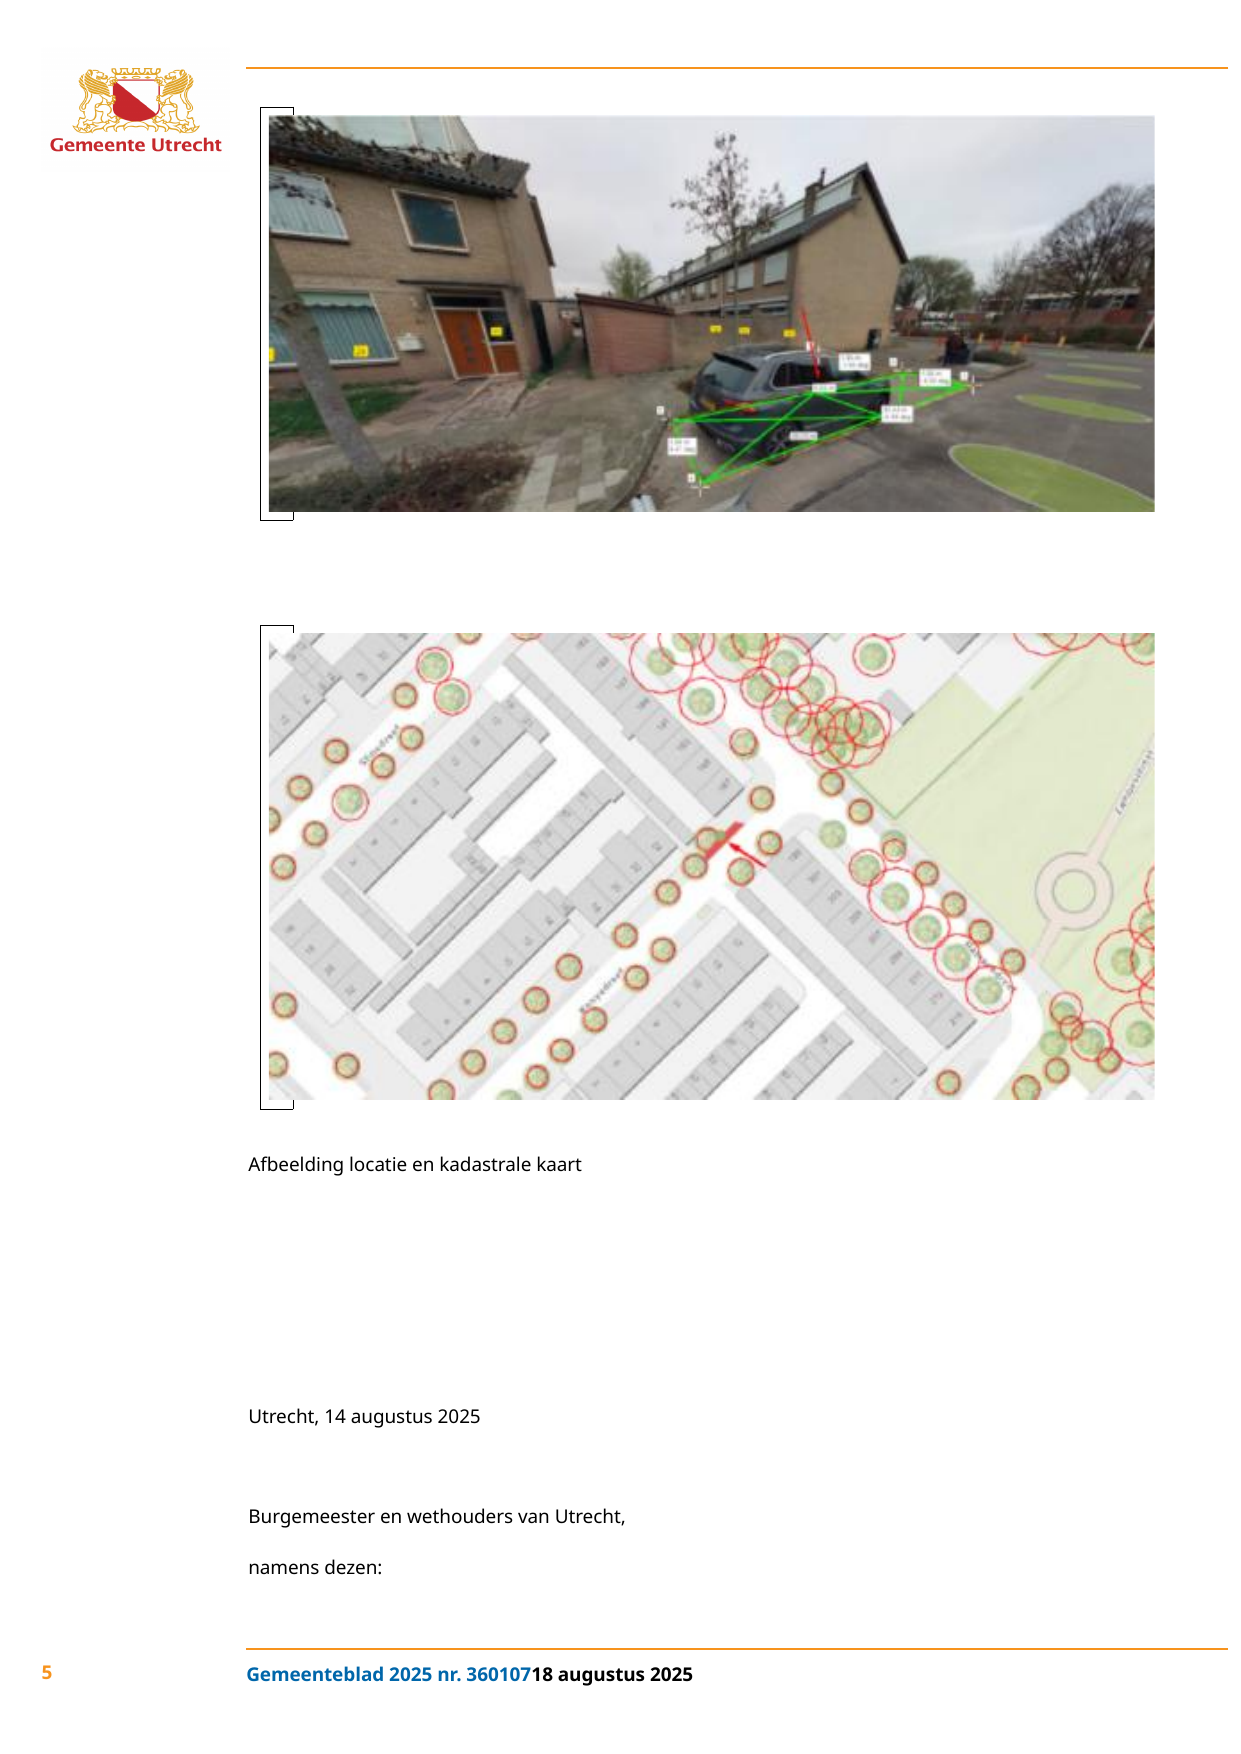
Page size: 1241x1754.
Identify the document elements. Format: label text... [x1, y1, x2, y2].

picture [268, 115, 1155, 512]
text Afbeelding locatie en kadastrale kaart [248, 1151, 1152, 1176]
picture [268, 633, 1155, 1100]
text Burgemeester en wethouders van Utrecht, [248, 1504, 1152, 1529]
text Utrecht, 14 augustus 2025 [248, 1403, 1152, 1428]
picture [41, 47, 231, 172]
text namens dezen: [248, 1554, 1152, 1580]
